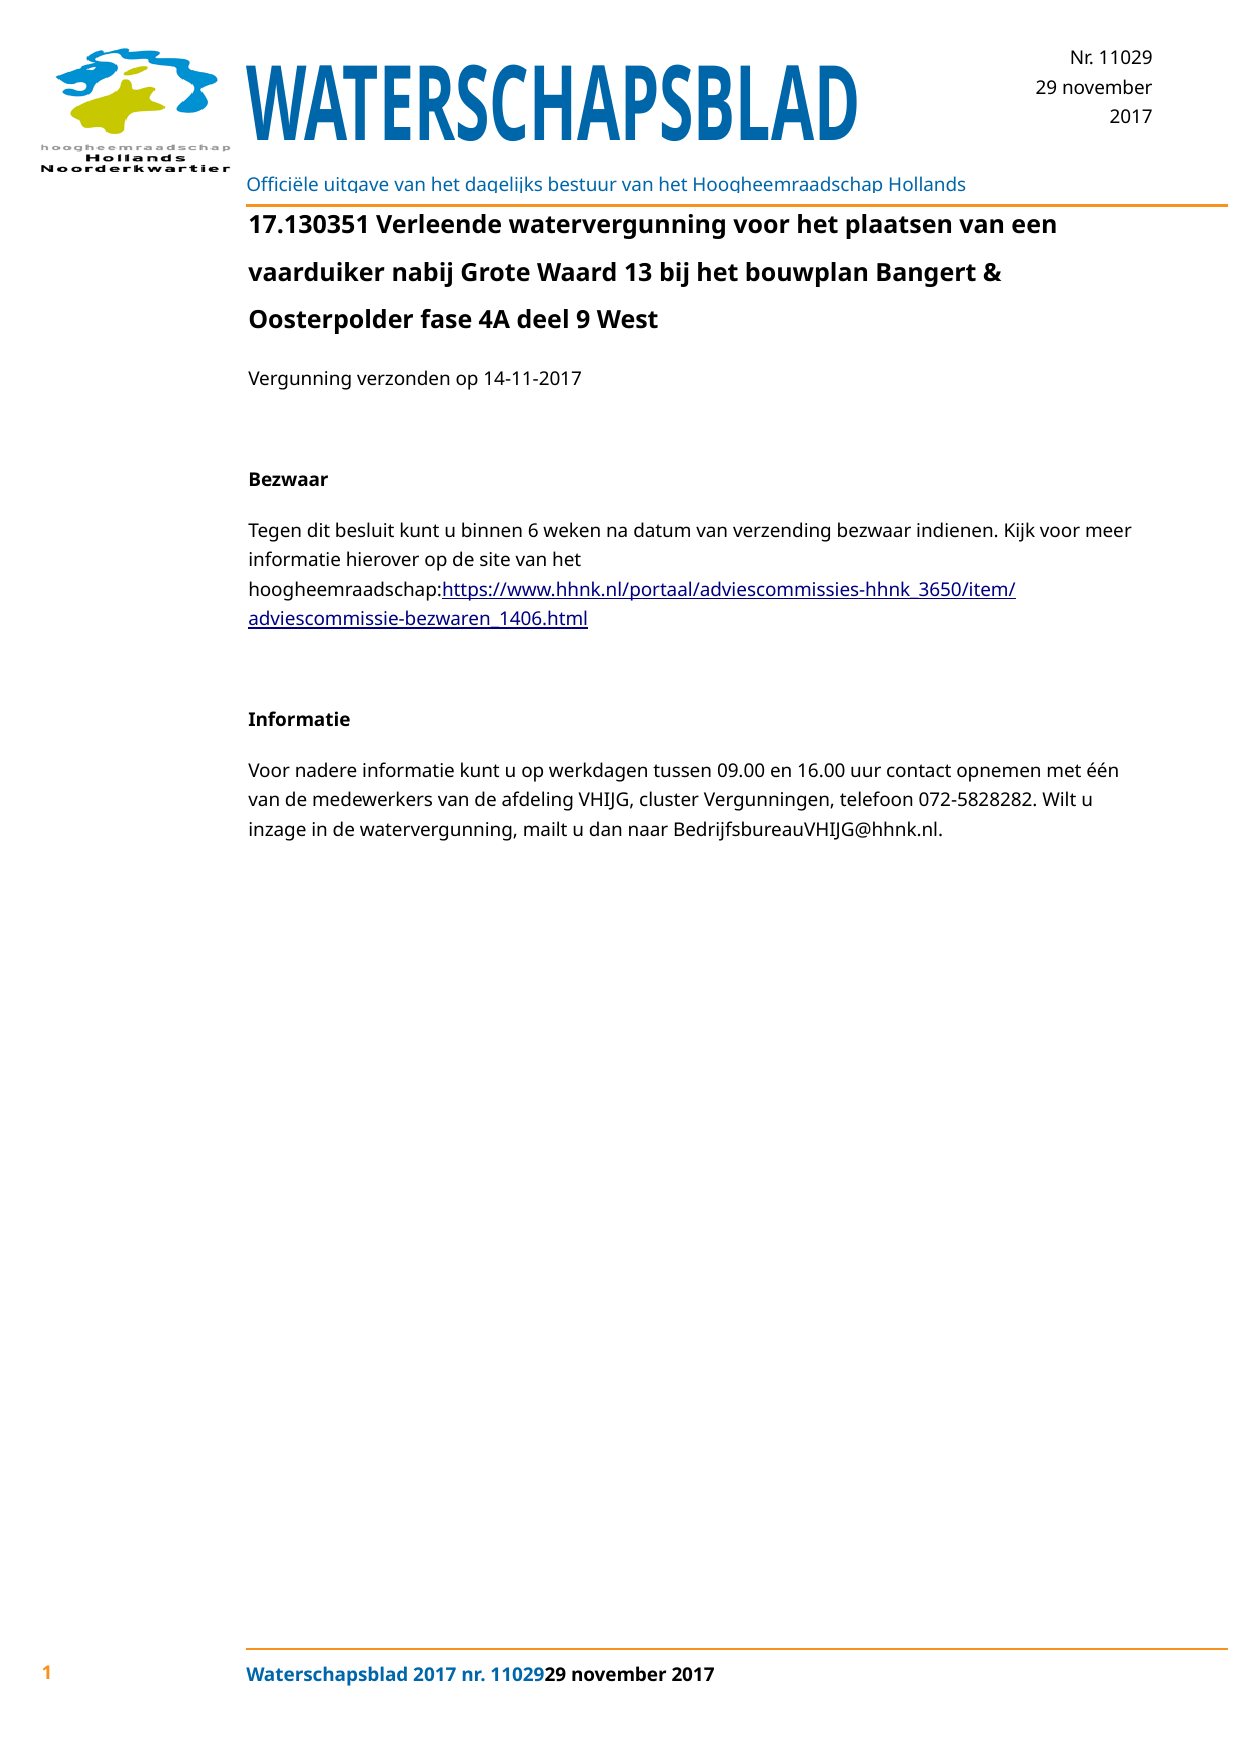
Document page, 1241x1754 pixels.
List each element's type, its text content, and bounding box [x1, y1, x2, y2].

text Vergunning verzonden op 14-11-2017 [248, 366, 1152, 391]
text 17.130351 Verleende watervergunning voor het plaatsen van een vaarduiker nabij Grote Waard 13 bij het bouwplan Bangert & Oosterpolder fase 4A deel 9 West [248, 207, 1152, 336]
picture [41, 47, 231, 172]
text Tegen dit besluit kunt u binnen 6 weken na datum van verzending bezwaar indienen. Kijk voor meer informatie hierover op de site van het hoogheemraadschap:https://www.hhnk.nl/portaal/adviescommissies-hhnk_3650/item/adviescommissie-bezwaren_1406.html [248, 517, 1152, 631]
text Bezwaar [248, 466, 1152, 492]
text Informatie [248, 706, 1152, 732]
text Voor nadere informatie kunt u op werkdagen tussen 09.00 en 16.00 uur contact opnemen met één van de medewerkers van de afdeling VHIJG, cluster Vergunningen, telefoon 072-5828282. Wilt u inzage in de watervergunning, mailt u dan naar BedrijfsbureauVHIJG@hhnk.nl. [248, 757, 1152, 842]
